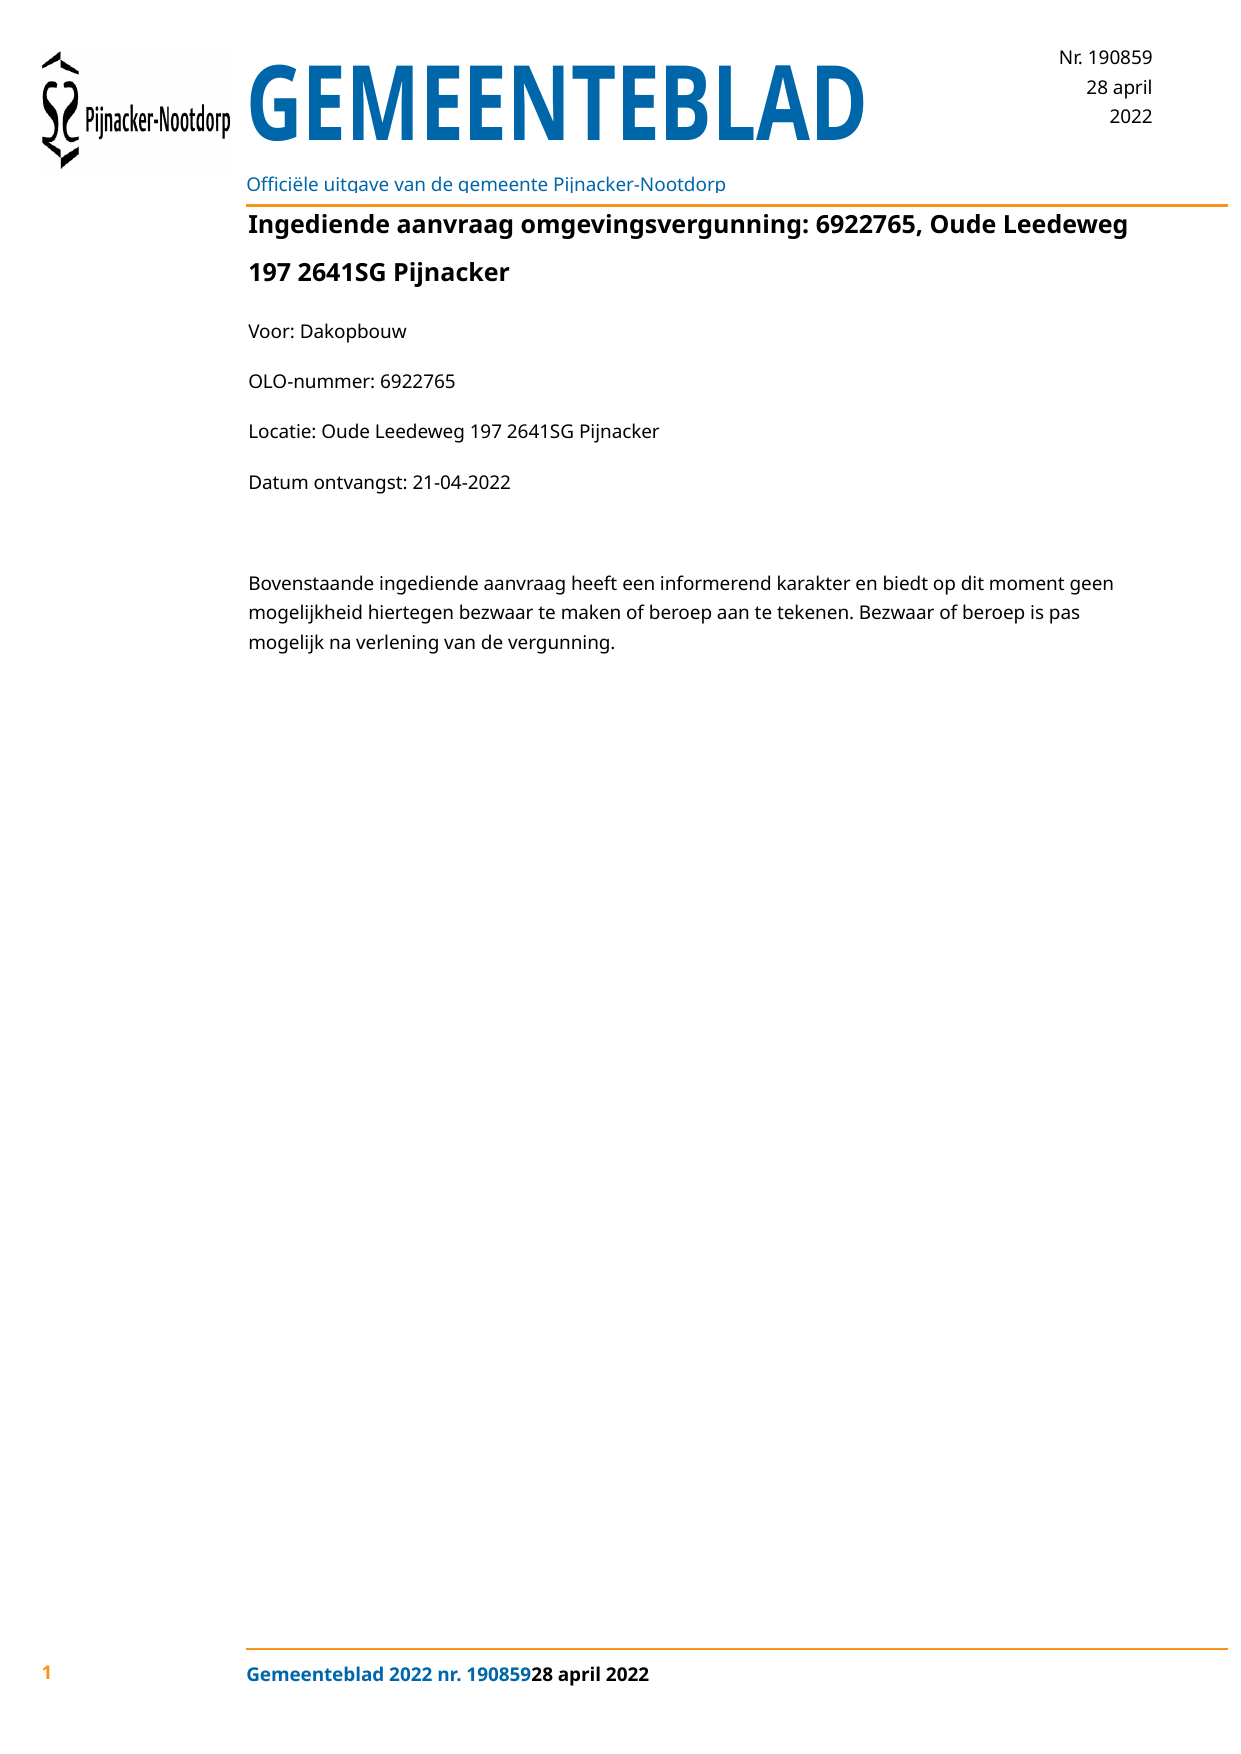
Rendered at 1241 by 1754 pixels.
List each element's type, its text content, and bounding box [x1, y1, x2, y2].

text OLO-nummer: 6922765 [248, 368, 1152, 394]
text Voor: Dakopbouw [248, 318, 1152, 344]
text Ingediende aanvraag omgevingsvergunning: 6922765, Oude Leedeweg 197 2641SG Pijnacker [248, 207, 1152, 288]
picture [41, 47, 231, 172]
text Datum ontvangst: 21-04-2022 [248, 469, 1152, 495]
text Bovenstaande ingediende aanvraag heeft een informerend karakter en biedt op dit moment geen mogelijkheid hiertegen bezwaar te maken of beroep aan te tekenen. Bezwaar of beroep is pas mogelijk na verlening van de vergunning. [248, 570, 1152, 655]
text Locatie: Oude Leedeweg 197 2641SG Pijnacker [248, 419, 1152, 444]
